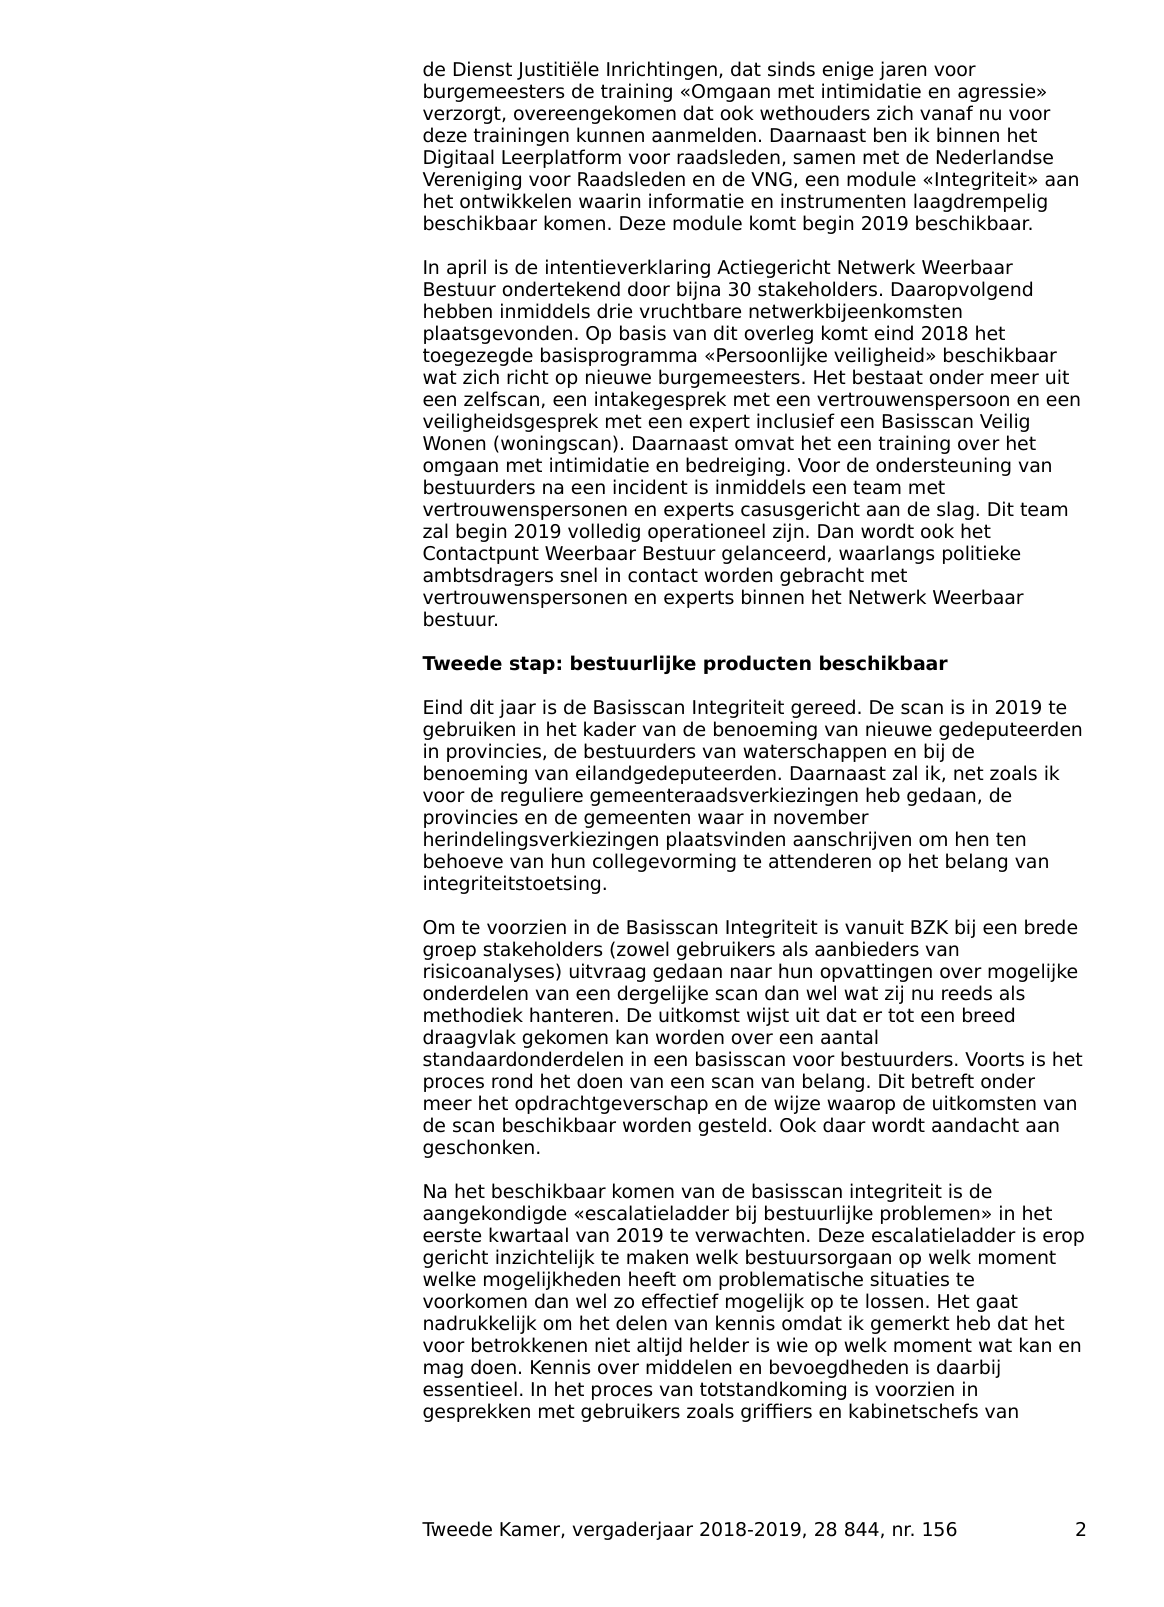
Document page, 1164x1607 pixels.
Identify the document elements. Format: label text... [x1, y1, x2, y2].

text In april is de intentieverklaring Actiegericht Netwerk Weerbaar Bestuur ondertekend door bijna 30 stakeholders. Daaropvolgend hebben inmiddels drie vruchtbare netwerkbijeenkomsten plaatsgevonden. Op basis van dit overleg komt eind 2018 het toegezegde basisprogramma «Persoonlijke veiligheid» beschikbaar wat zich richt op nieuwe burgemeesters. Het bestaat onder meer uit een zelfscan, een intakegesprek met een vertrouwenspersoon en een veiligheidsgesprek met een expert inclusief een Basisscan Veilig Wonen (woningscan). Daarnaast omvat het een training over het omgaan met intimidatie en bedreiging. Voor de ondersteuning van bestuurders na een incident is inmiddels een team met vertrouwenspersonen en experts casusgericht aan de slag. Dit team zal begin 2019 volledig operationeel zijn. Dan wordt ook het Contactpunt Weerbaar Bestuur gelanceerd, waarlangs politieke ambtsdragers snel in contact worden gebracht met vertrouwenspersonen en experts binnen het Netwerk Weerbaar bestuur. [422, 257, 1087, 631]
text de Dienst Justitiële Inrichtingen, dat sinds enige jaren voor burgemeesters de training «Omgaan met intimidatie en agressie» verzorgt, overeengekomen dat ook wethouders zich vanaf nu voor deze trainingen kunnen aanmelden. Daarnaast ben ik binnen het Digitaal Leerplatform voor raadsleden, samen met de Nederlandse Vereniging voor Raadsleden en de VNG, een module «Integriteit» aan het ontwikkelen waarin informatie en instrumenten laagdrempelig beschikbaar komen. Deze module komt begin 2019 beschikbaar. [422, 59, 1087, 235]
text Om te voorzien in de Basisscan Integriteit is vanuit BZK bij een brede groep stakeholders (zowel gebruikers als aanbieders van risicoanalyses) uitvraag gedaan naar hun opvattingen over mogelijke onderdelen van een dergelijke scan dan wel wat zij nu reeds als methodiek hanteren. De uitkomst wijst uit dat er tot een breed draagvlak gekomen kan worden over een aantal standaardonderdelen in een basisscan voor bestuurders. Voorts is het proces rond het doen van een scan van belang. Dit betreft onder meer het opdrachtgeverschap en de wijze waarop de uitkomsten van de scan beschikbaar worden gesteld. Ook daar wordt aandacht aan geschonken. [422, 917, 1087, 1159]
text Na het beschikbaar komen van de basisscan integriteit is de aangekondigde «escalatieladder bij bestuurlijke problemen» in het eerste kwartaal van 2019 te verwachten. Deze escalatieladder is erop gericht inzichtelijk te maken welk bestuursorgaan op welk moment welke mogelijkheden heeft om problematische situaties te voorkomen dan wel zo effectief mogelijk op te lossen. Het gaat nadrukkelijk om het delen van kennis omdat ik gemerkt heb dat het voor betrokkenen niet altijd helder is wie op welk moment wat kan en mag doen. Kennis over middelen en bevoegdheden is daarbij essentieel. In het proces van totstandkoming is voorzien in gesprekken met gebruikers zoals griffiers en kabinetschefs van [422, 1181, 1087, 1423]
subtitle Tweede stap: bestuurlijke producten beschikbaar [422, 653, 1087, 675]
text Eind dit jaar is de Basisscan Integriteit gereed. De scan is in 2019 te gebruiken in het kader van de benoeming van nieuwe gedeputeerden in provincies, de bestuurders van waterschappen en bij de benoeming van eilandgedeputeerden. Daarnaast zal ik, net zoals ik voor de reguliere gemeenteraadsverkiezingen heb gedaan, de provincies en de gemeenten waar in november herindelingsverkiezingen plaatsvinden aanschrijven om hen ten behoeve van hun collegevorming te attenderen op het belang van integriteitstoetsing. [422, 697, 1087, 895]
